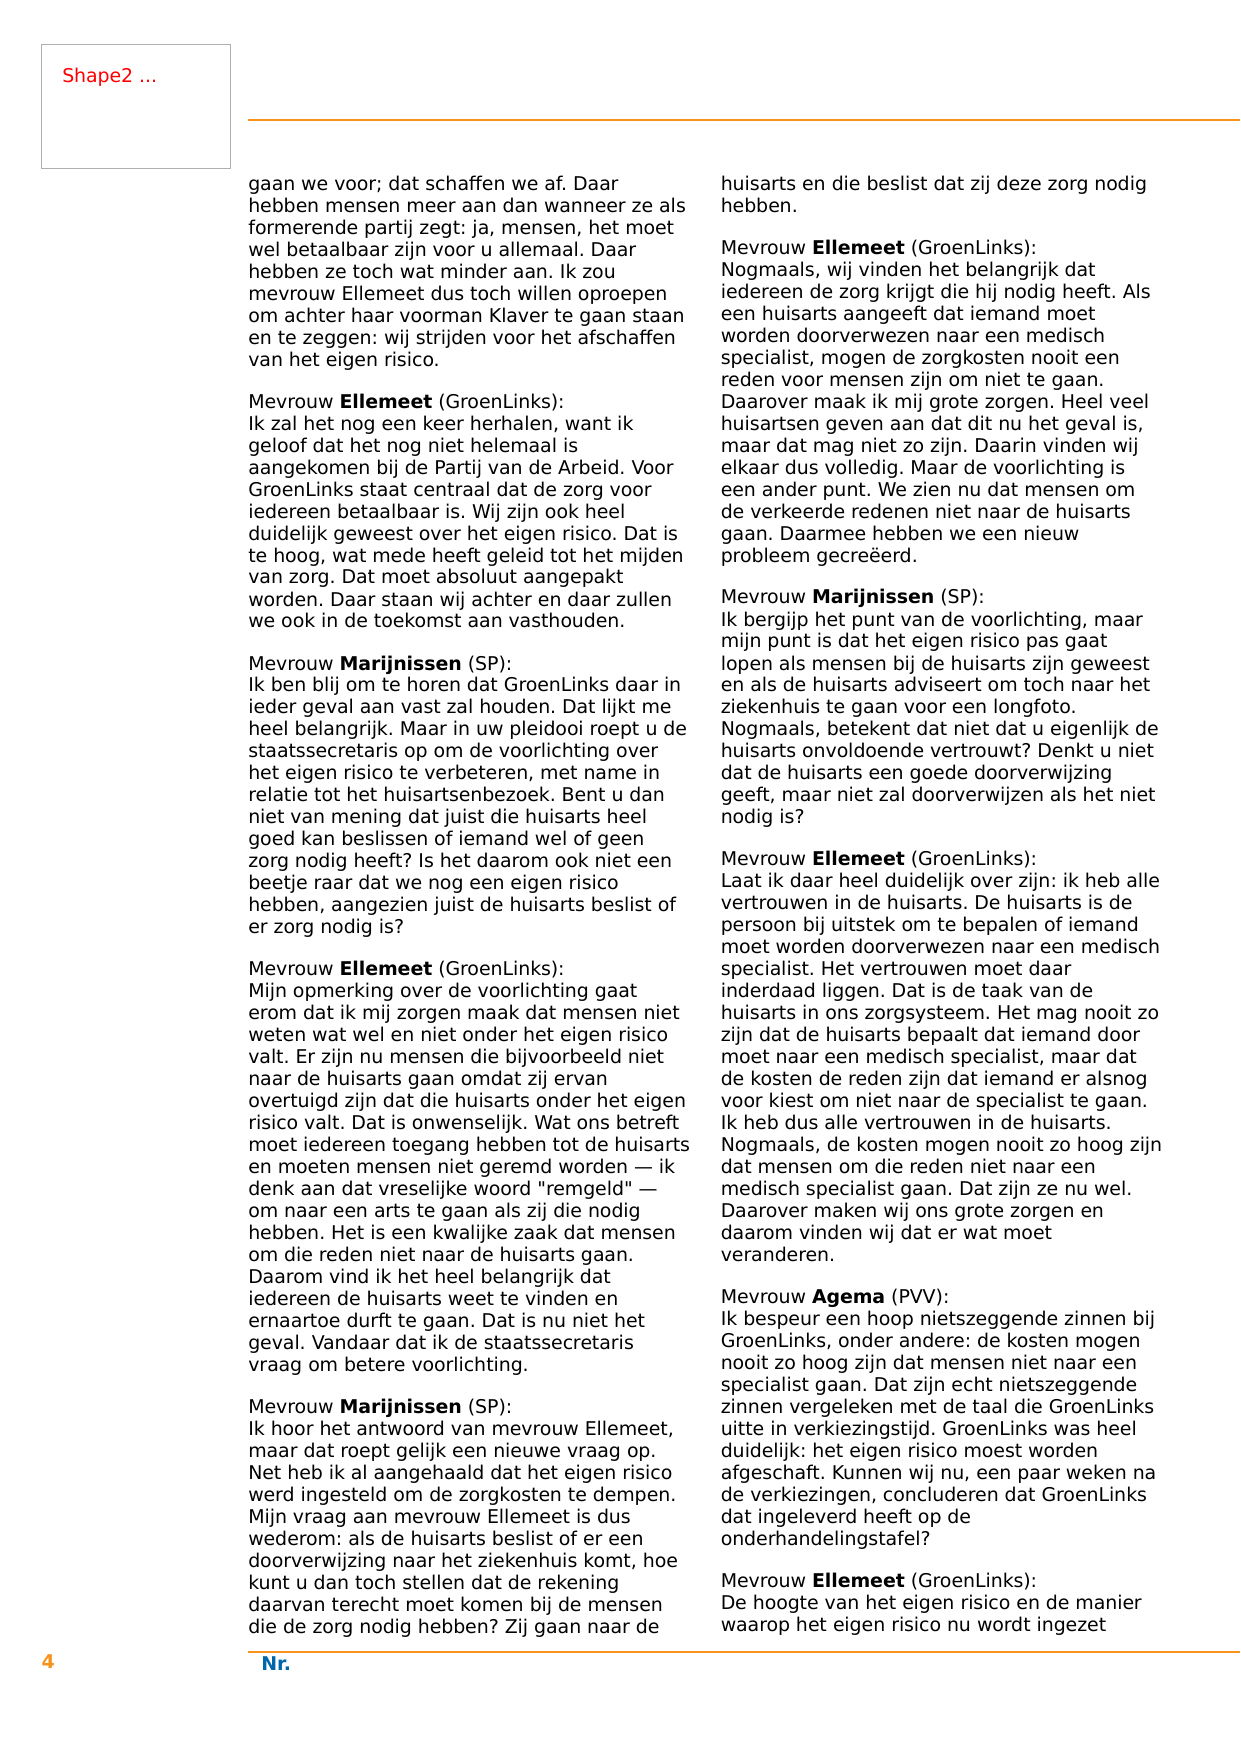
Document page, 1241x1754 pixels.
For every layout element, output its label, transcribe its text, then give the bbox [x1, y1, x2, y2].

text Ik bespeur een hoop nietszeggende zinnen bij GroenLinks, onder andere: de kosten mogen nooit zo hoog zijn dat mensen niet naar een specialist gaan. Dat zijn echt nietszeggende zinnen vergeleken met de taal die GroenLinks uitte in verkiezingstijd. GroenLinks was heel duidelijk: het eigen risico moest worden afgeschaft. Kunnen wij nu, een paar weken na de verkiezingen, concluderen dat GroenLinks dat ingeleverd heeft op de onderhandelingstafel? [721, 1308, 1163, 1549]
text Mevrouw Ellemeet (GroenLinks): [721, 1569, 1163, 1592]
text Mijn opmerking over de voorlichting gaat erom dat ik mij zorgen maak dat mensen niet weten wat wel en niet onder het eigen risico valt. Er zijn nu mensen die bijvoorbeeld niet naar de huisarts gaan omdat zij ervan overtuigd zijn dat die huisarts onder het eigen risico valt. Dat is onwenselijk. Wat ons betreft moet iedereen toegang hebben tot de huisarts en moeten mensen niet geremd worden — ik denk aan dat vreselijke woord "remgeld" — om naar een arts te gaan als zij die nodig hebben. Het is een kwalijke zaak dat mensen om die reden niet naar de huisarts gaan. Daarom vind ik het heel belangrijk dat iedereen de huisarts weet te vinden en ernaartoe durft te gaan. Dat is nu niet het geval. Vandaar dat ik de staatssecretaris vraag om betere voorlichting. [248, 980, 691, 1376]
text Ik hoor het antwoord van mevrouw Ellemeet, maar dat roept gelijk een nieuwe vraag op. Net heb ik al aangehaald dat het eigen risico werd ingesteld om de zorgkosten te dempen. Mijn vraag aan mevrouw Ellemeet is dus wederom: als de huisarts beslist of er een doorverwijzing naar het ziekenhuis komt, hoe kunt u dan toch stellen dat de rekening daarvan terecht moet komen bij de mensen die de zorg nodig hebben? Zij gaan naar de [248, 1418, 691, 1637]
text gaan we voor; dat schaffen we af. Daar hebben mensen meer aan dan wanneer ze als formerende partij zegt: ja, mensen, het moet wel betaalbaar zijn voor u allemaal. Daar hebben ze toch wat minder aan. Ik zou mevrouw Ellemeet dus toch willen oproepen om achter haar voorman Klaver te gaan staan en te zeggen: wij strijden voor het afschaffen van het eigen risico. [248, 173, 691, 371]
text De hoogte van het eigen risico en de manier waarop het eigen risico nu wordt ingezet [721, 1592, 1163, 1636]
text Mevrouw Marijnissen (SP): [248, 1396, 691, 1418]
text Mevrouw Marijnissen (SP): [721, 586, 1163, 608]
text Ik zal het nog een keer herhalen, want ik geloof dat het nog niet helemaal is aangekomen bij de Partij van de Arbeid. Voor GroenLinks staat centraal dat de zorg voor iedereen betaalbaar is. Wij zijn ook heel duidelijk geweest over het eigen risico. Dat is te hoog, wat mede heeft geleid tot het mijden van zorg. Dat moet absoluut aangepakt worden. Daar staan wij achter en daar zullen we ook in de toekomst aan vasthouden. [248, 413, 691, 632]
text Mevrouw Marijnissen (SP): [248, 652, 691, 674]
text Mevrouw Ellemeet (GroenLinks): [248, 391, 691, 413]
text Mevrouw Ellemeet (GroenLinks): [721, 848, 1163, 870]
text Mevrouw Ellemeet (GroenLinks): [721, 237, 1163, 259]
text Laat ik daar heel duidelijk over zijn: ik heb alle vertrouwen in de huisarts. De huisarts is de persoon bij uitstek om te bepalen of iemand moet worden doorverwezen naar een medisch specialist. Het vertrouwen moet daar inderdaad liggen. Dat is de taak van de huisarts in ons zorgsysteem. Het mag nooit zo zijn dat de huisarts bepaalt dat iemand door moet naar een medisch specialist, maar dat de kosten de reden zijn dat iemand er alsnog voor kiest om niet naar de specialist te gaan. Ik heb dus alle vertrouwen in de huisarts. Nogmaals, de kosten mogen nooit zo hoog zijn dat mensen om die reden niet naar een medisch specialist gaan. Dat zijn ze nu wel. Daarover maken wij ons grote zorgen en daarom vinden wij dat er wat moet veranderen. [721, 870, 1163, 1266]
text Nogmaals, wij vinden het belangrijk dat iedereen de zorg krijgt die hij nodig heeft. Als een huisarts aangeeft dat iemand moet worden doorverwezen naar een medisch specialist, mogen de zorgkosten nooit een reden voor mensen zijn om niet te gaan. Daarover maak ik mij grote zorgen. Heel veel huisartsen geven aan dat dit nu het geval is, maar dat mag niet zo zijn. Daarin vinden wij elkaar dus volledig. Maar de voorlichting is een ander punt. We zien nu dat mensen om de verkeerde redenen niet naar de huisarts gaan. Daarmee hebben we een nieuw probleem gecreëerd. [721, 259, 1163, 566]
text Ik ben blij om te horen dat GroenLinks daar in ieder geval aan vast zal houden. Dat lijkt me heel belangrijk. Maar in uw pleidooi roept u de staatssecretaris op om de voorlichting over het eigen risico te verbeteren, met name in relatie tot het huisartsenbezoek. Bent u dan niet van mening dat juist die huisarts heel goed kan beslissen of iemand wel of geen zorg nodig heeft? Is het daarom ook niet een beetje raar dat we nog een eigen risico hebben, aangezien juist de huisarts beslist of er zorg nodig is? [248, 674, 691, 938]
text Mevrouw Ellemeet (GroenLinks): [248, 958, 691, 980]
text huisarts en die beslist dat zij deze zorg nodig hebben. [721, 173, 1163, 217]
text Mevrouw Agema (PVV): [721, 1286, 1163, 1308]
text Ik bergijp het punt van de voorlichting, maar mijn punt is dat het eigen risico pas gaat lopen als mensen bij de huisarts zijn geweest en als de huisarts adviseert om toch naar het ziekenhuis te gaan voor een longfoto. Nogmaals, betekent dat niet dat u eigenlijk de huisarts onvoldoende vertrouwt? Denkt u niet dat de huisarts een goede doorverwijzing geeft, maar niet zal doorverwijzen als het niet nodig is? [721, 608, 1163, 828]
